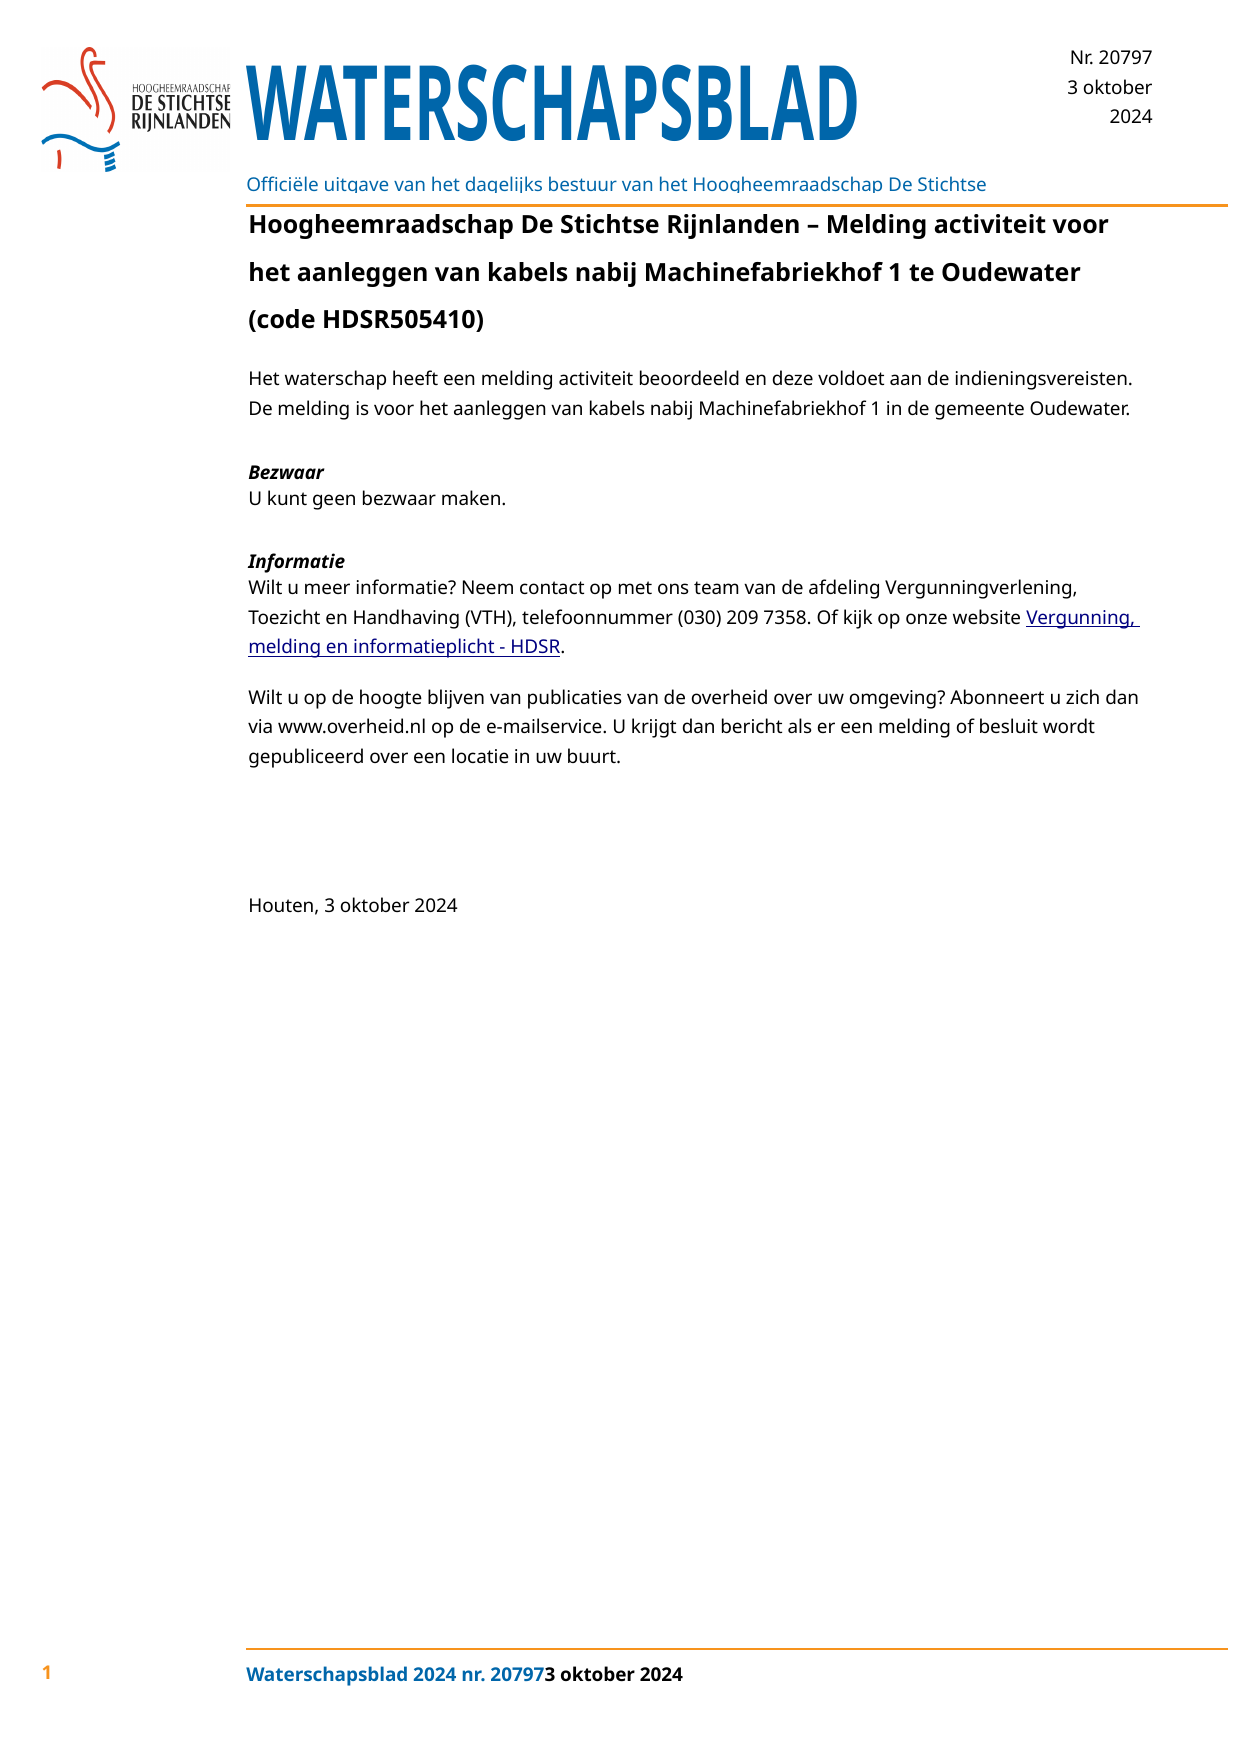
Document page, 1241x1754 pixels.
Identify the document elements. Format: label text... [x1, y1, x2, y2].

text Informatie [248, 549, 1152, 574]
text Wilt u op de hoogte blijven van publicaties van de overheid over uw omgeving? Abonneert u zich dan via www.overheid.nl op de e-mailservice. U krijgt dan bericht als er een melding of besluit wordt gepubliceerd over een locatie in uw buurt. [248, 684, 1152, 769]
text U kunt geen bezwaar maken. [248, 485, 1152, 511]
text Bezwaar [248, 459, 1152, 485]
text Houten, 3 oktober 2024 [248, 892, 1152, 918]
picture [41, 47, 231, 172]
text Wilt u meer informatie? Neem contact op met ons team van de afdeling Vergunningverlening, Toezicht en Handhaving (VTH), telefoonnummer (030) 209 7358. Of kijk op onze website Vergunning, melding en informatieplicht - HDSR. [248, 574, 1152, 659]
text Hoogheemraadschap De Stichtse Rijnlanden – Melding activiteit voor het aanleggen van kabels nabij Machinefabriekhof 1 te Oudewater (code HDSR505410) [248, 207, 1152, 336]
text Het waterschap heeft een melding activiteit beoordeeld en deze voldoet aan de indieningsvereisten. De melding is voor het aanleggen van kabels nabij Machinefabriekhof 1 in de gemeente Oudewater. [248, 366, 1152, 421]
